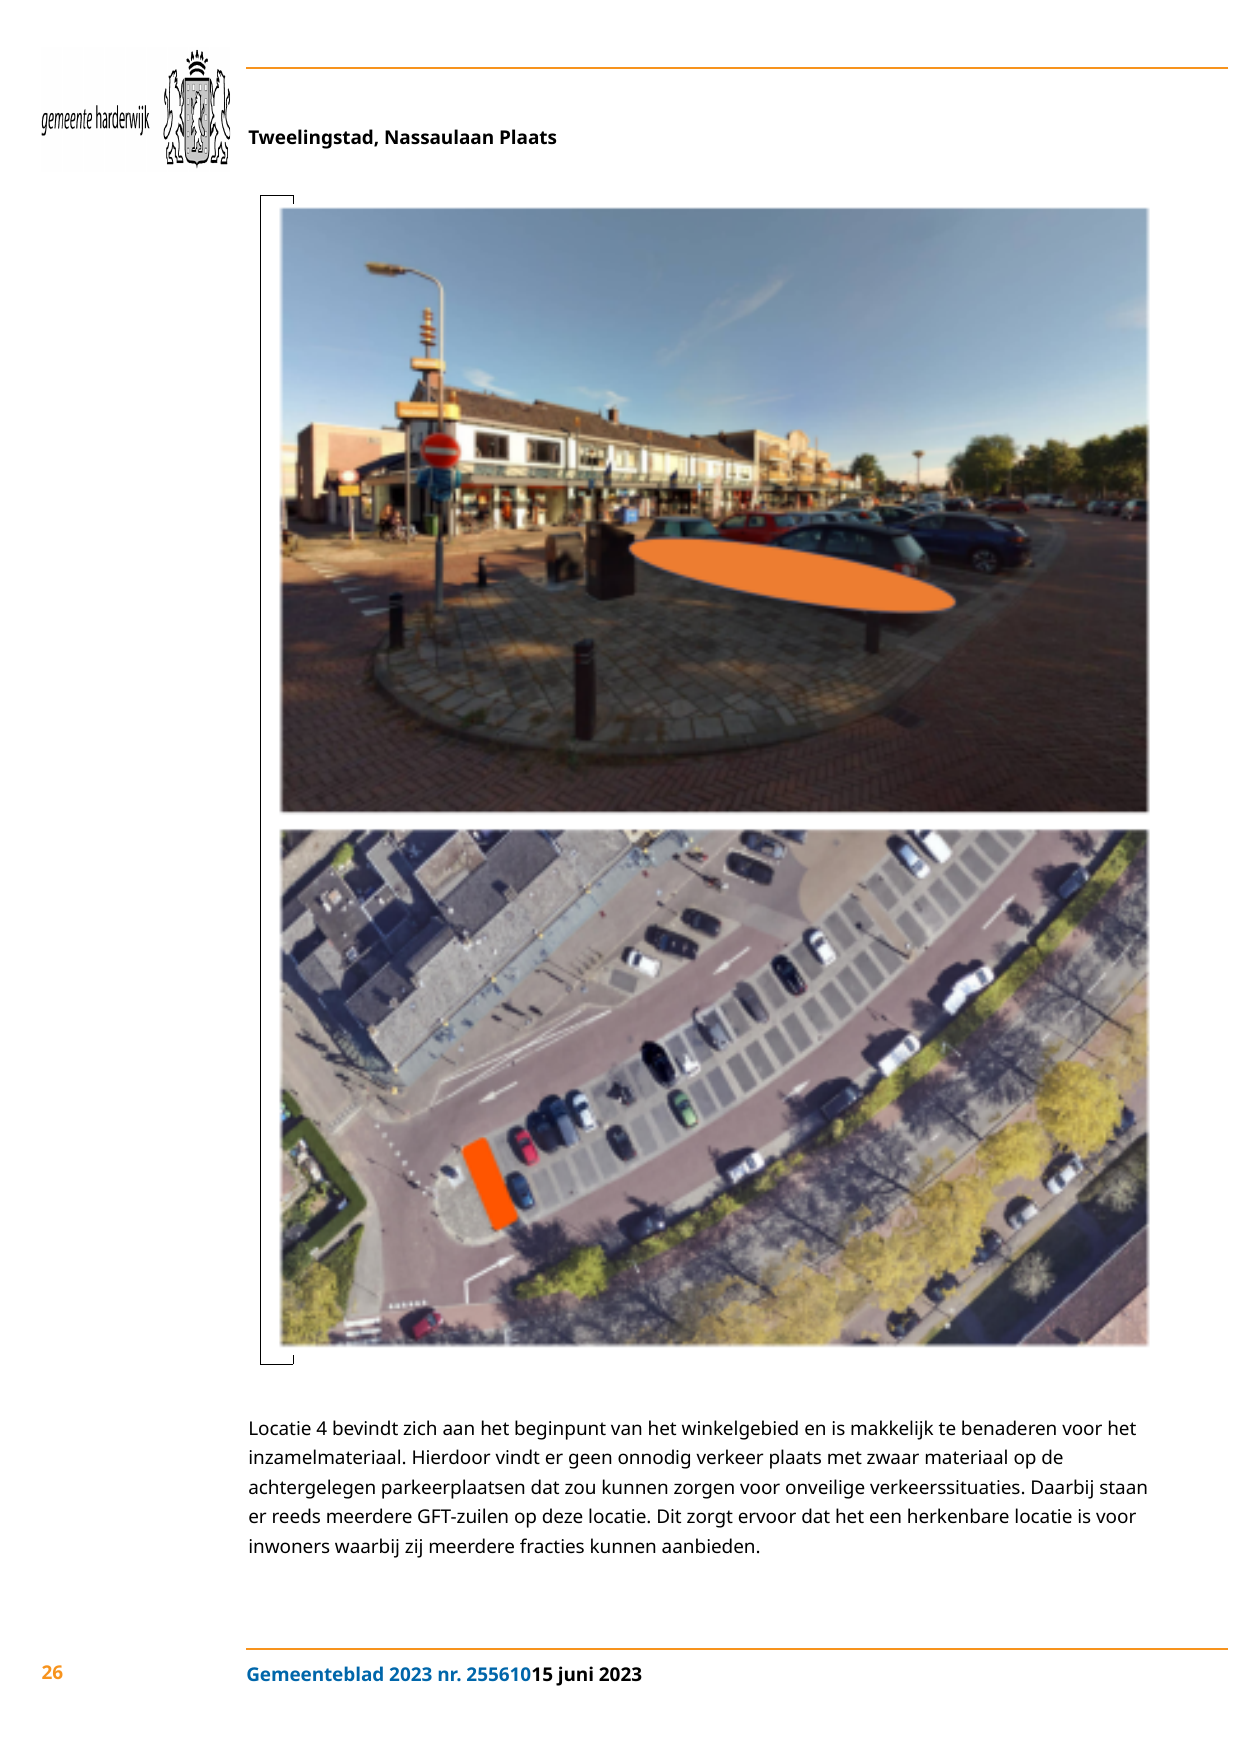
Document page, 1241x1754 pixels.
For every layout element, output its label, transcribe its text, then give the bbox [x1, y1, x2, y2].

picture [268, 204, 1155, 1355]
text Locatie 4 bevindt zich aan het beginpunt van het winkelgebied en is makkelijk te benaderen voor het inzamelmateriaal. Hierdoor vindt er geen onnodig verkeer plaats met zwaar materiaal op de achtergelegen parkeerplaatsen dat zou kunnen zorgen voor onveilige verkeerssituaties. Daarbij staan er reeds meerdere GFT-zuilen op deze locatie. Dit zorgt ervoor dat het een herkenbare locatie is voor inwoners waarbij zij meerdere fracties kunnen aanbieden. [248, 1415, 1152, 1559]
text Tweelingstad, Nassaulaan Plaats [248, 124, 1152, 150]
picture [41, 47, 231, 172]
